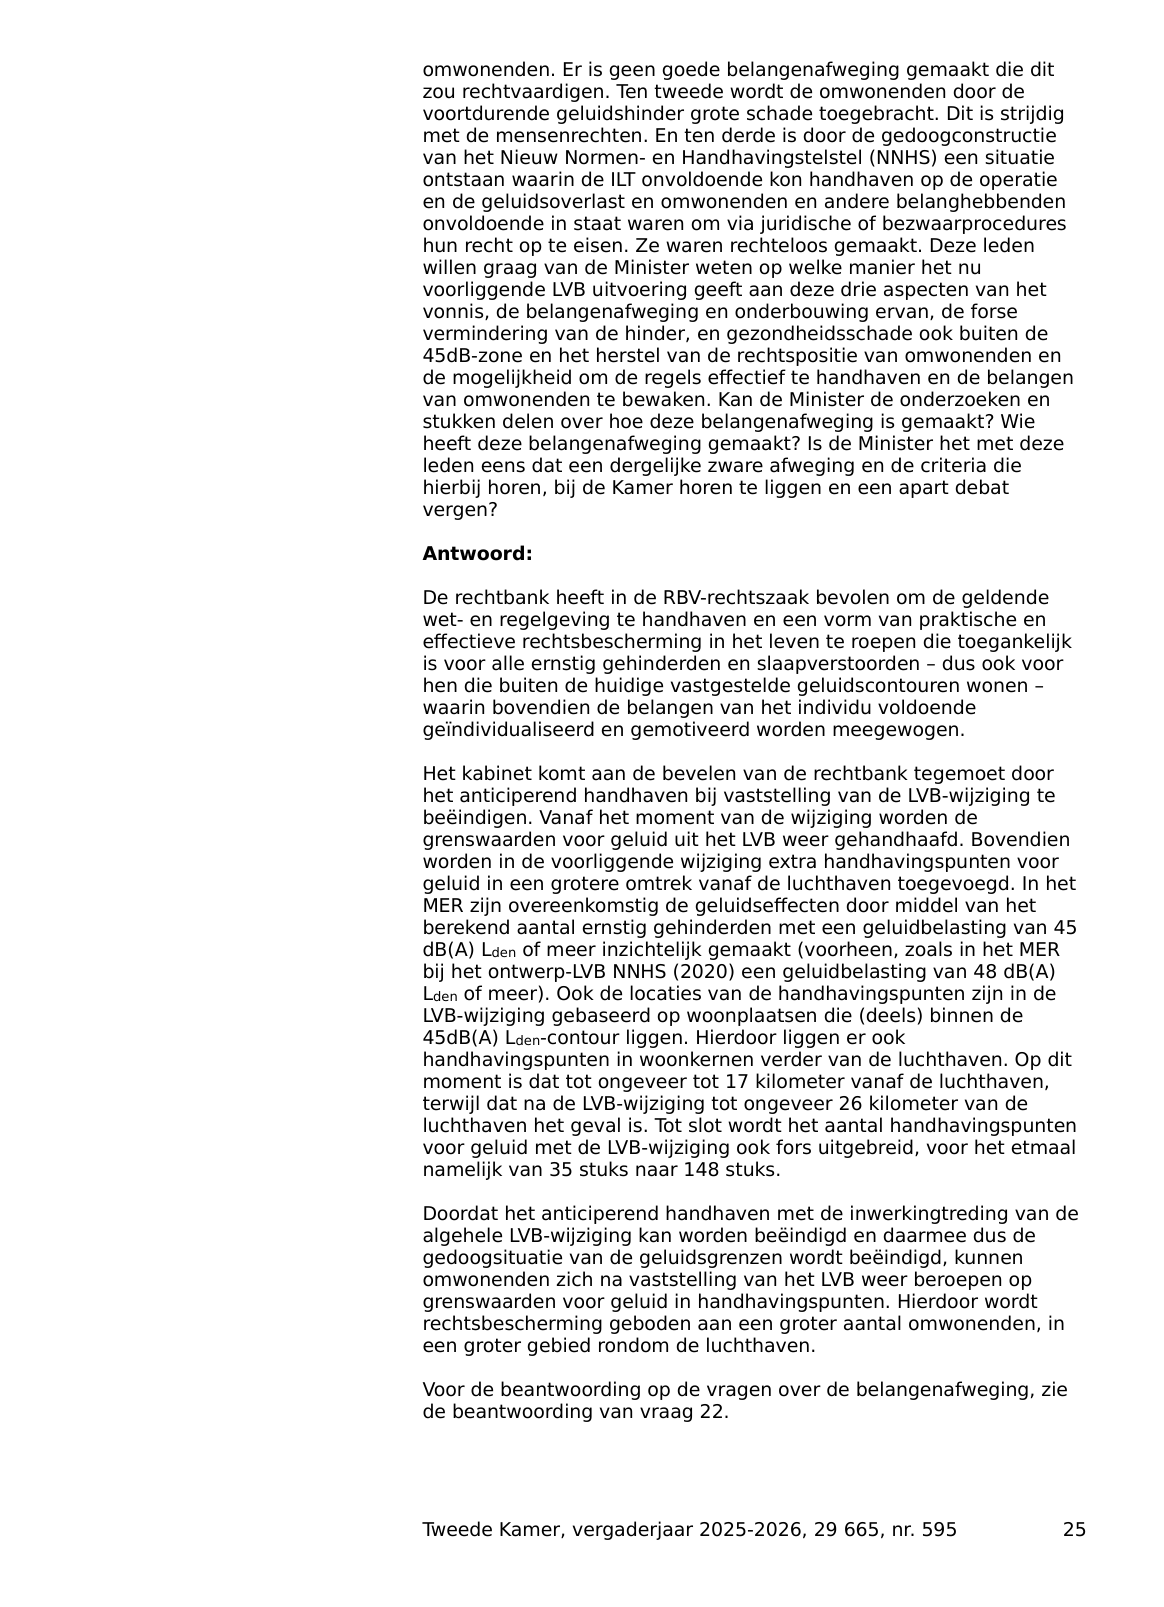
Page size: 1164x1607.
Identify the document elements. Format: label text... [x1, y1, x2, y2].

text Voor de beantwoording op de vragen over de belangenafweging, zie de beantwoording van vraag 22. [422, 1379, 1087, 1423]
text De rechtbank heeft in de RBV-rechtszaak bevolen om de geldende wet- en regelgeving te handhaven en een vorm van praktische en effectieve rechtsbescherming in het leven te roepen die toegankelijk is voor alle ernstig gehinderden en slaapverstoorden – dus ook voor hen die buiten de huidige vastgestelde geluidscontouren wonen – waarin bovendien de belangen van het individu voldoende geïndividualiseerd en gemotiveerd worden meegewogen. [422, 587, 1087, 741]
text Doordat het anticiperend handhaven met de inwerkingtreding van de algehele LVB-wijziging kan worden beëindigd en daarmee dus de gedoogsituatie van de geluidsgrenzen wordt beëindigd, kunnen omwonenden zich na vaststelling van het LVB weer beroepen op grenswaarden voor geluid in handhavingspunten. Hierdoor wordt rechtsbescherming geboden aan een groter aantal omwonenden, in een groter gebied rondom de luchthaven. [422, 1203, 1087, 1357]
text Het kabinet komt aan de bevelen van de rechtbank tegemoet door het anticiperend handhaven bij vaststelling van de LVB-wijziging te beëindigen. Vanaf het moment van de wijziging worden de grenswaarden voor geluid uit het LVB weer gehandhaafd. Bovendien worden in de voorliggende wijziging extra handhavingspunten voor geluid in een grotere omtrek vanaf de luchthaven toegevoegd. In het MER zijn overeenkomstig de geluidseffecten door middel van het berekend aantal ernstig gehinderden met een geluidbelasting van 45 dB(A) Lden of meer inzichtelijk gemaakt (voorheen, zoals in het MER bij het ontwerp-LVB NNHS (2020) een geluidbelasting van 48 dB(A) Lden of meer). Ook de locaties van de handhavingspunten zijn in de LVB-wijziging gebaseerd op woonplaatsen die (deels) binnen de 45dB(A) Lden-contour liggen. Hierdoor liggen er ook handhavingspunten in woonkernen verder van de luchthaven. Op dit moment is dat tot ongeveer tot 17 kilometer vanaf de luchthaven, terwijl dat na de LVB-wijziging tot ongeveer 26 kilometer van de luchthaven het geval is. Tot slot wordt het aantal handhavingspunten voor geluid met de LVB-wijziging ook fors uitgebreid, voor het etmaal namelijk van 35 stuks naar 148 stuks. [422, 763, 1087, 1181]
text omwonenden. Er is geen goede belangenafweging gemaakt die dit zou rechtvaardigen. Ten tweede wordt de omwonenden door de voortdurende geluidshinder grote schade toegebracht. Dit is strijdig met de mensenrechten. En ten derde is door de gedoogconstructie van het Nieuw Normen- en Handhavingstelstel (NNHS) een situatie ontstaan waarin de ILT onvoldoende kon handhaven op de operatie en de geluidsoverlast en omwonenden en andere belanghebbenden onvoldoende in staat waren om via juridische of bezwaarprocedures hun recht op te eisen. Ze waren rechteloos gemaakt. Deze leden willen graag van de Minister weten op welke manier het nu voorliggende LVB uitvoering geeft aan deze drie aspecten van het vonnis, de belangenafweging en onderbouwing ervan, de forse vermindering van de hinder, en gezondheidsschade ook buiten de 45dB-zone en het herstel van de rechtspositie van omwonenden en de mogelijkheid om de regels effectief te handhaven en de belangen van omwonenden te bewaken. Kan de Minister de onderzoeken en stukken delen over hoe deze belangenafweging is gemaakt? Wie heeft deze belangenafweging gemaakt? Is de Minister het met deze leden eens dat een dergelijke zware afweging en de criteria die hierbij horen, bij de Kamer horen te liggen en een apart debat vergen? [422, 59, 1087, 521]
subtitle Antwoord: [422, 543, 1087, 565]
